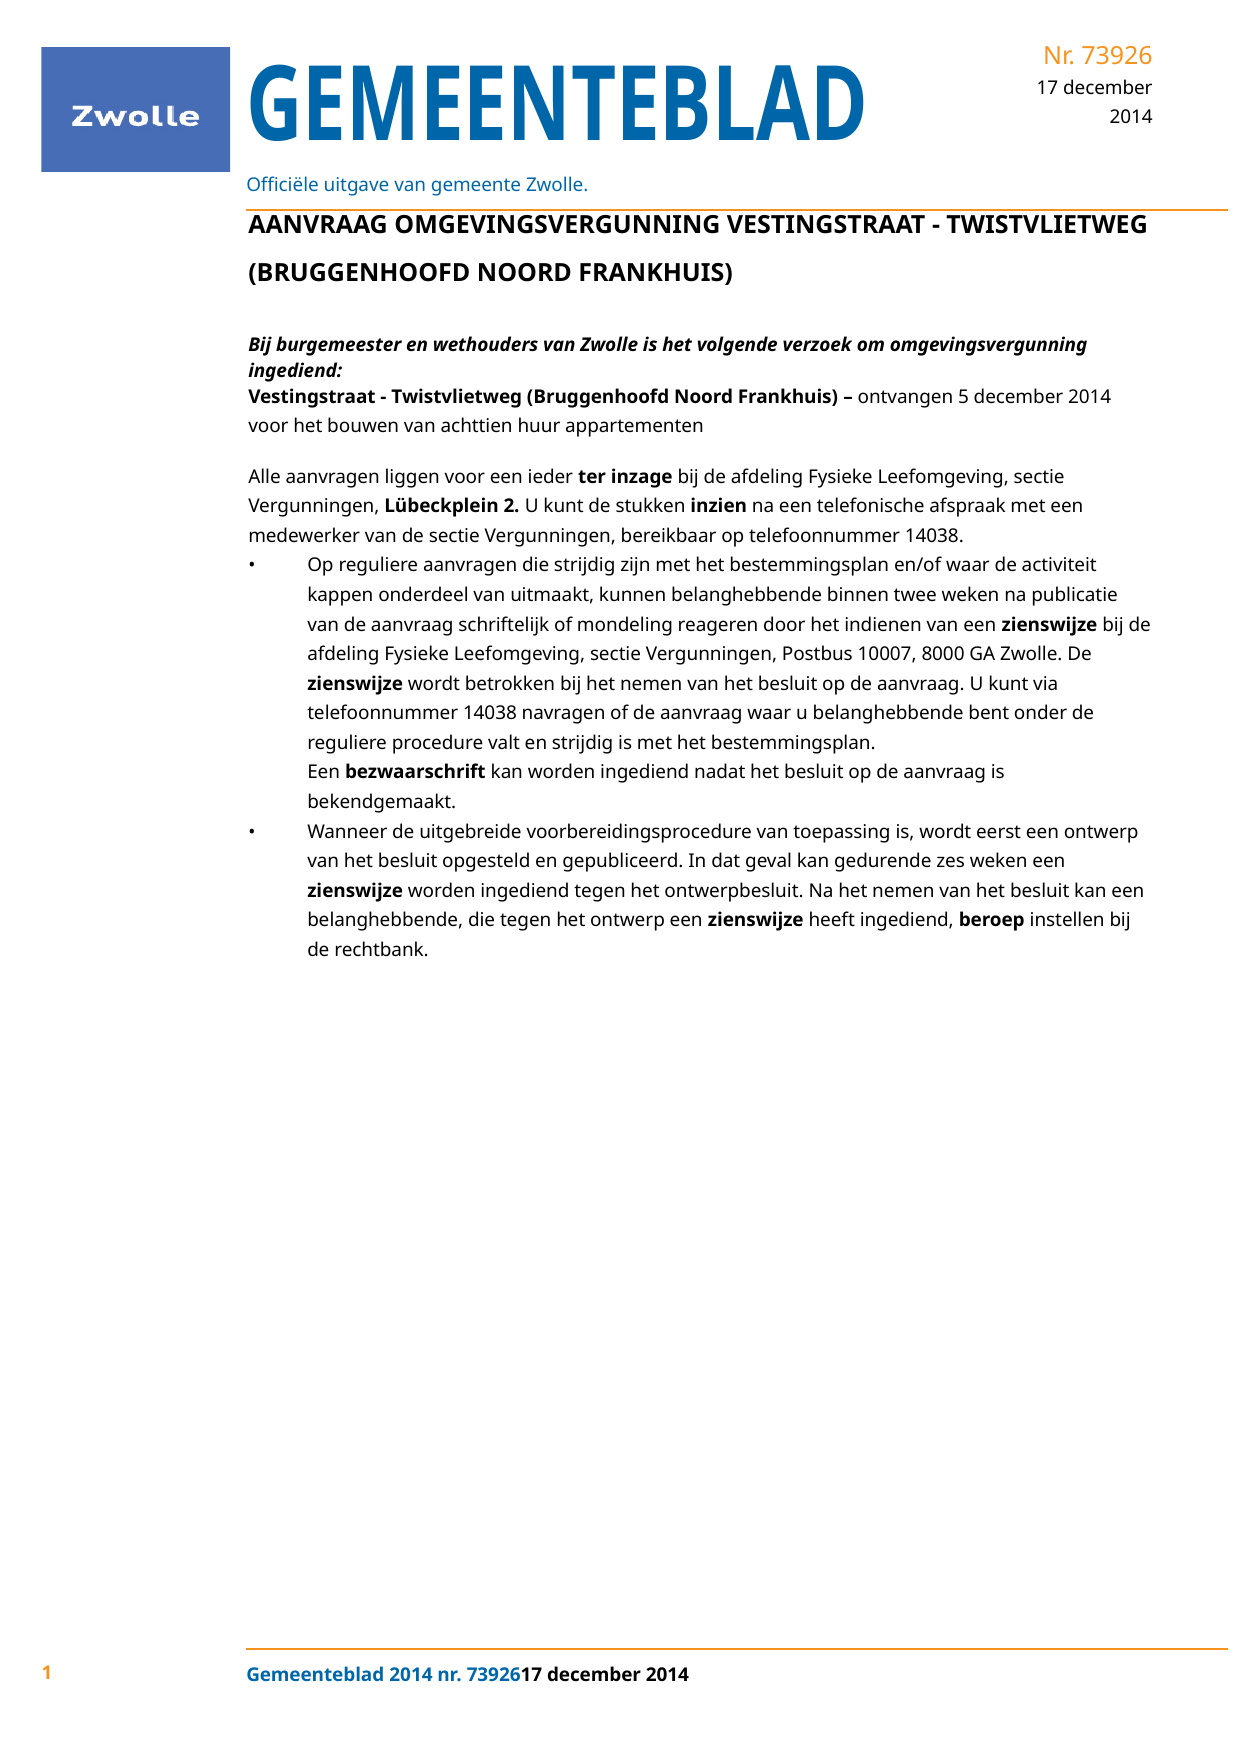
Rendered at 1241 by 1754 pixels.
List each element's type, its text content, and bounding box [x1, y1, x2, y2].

text Vestingstraat - Twistvlietweg (Bruggenhoofd Noord Frankhuis) – ontvangen 5 december 2014 voor het bouwen van achttien huur appartementen [248, 383, 1152, 438]
text AANVRAAG OMGEVINGSVERGUNNING VESTINGSTRAAT - TWISTVLIETWEG (BRUGGENHOOFD NOORD FRANKHUIS) [248, 211, 1152, 288]
list Een bezwaarschrift kan worden ingediend nadat het besluit op de aanvraag is bekendgemaakt. [248, 759, 1152, 814]
text Bij burgemeester en wethouders van Zwolle is het volgende verzoek om omgevingsvergunning ingediend: [248, 331, 1152, 383]
text Alle aanvragen liggen voor een ieder ter inzage bij de afdeling Fysieke Leefomgeving, sectie Vergunningen, Lübeckplein 2. U kunt de stukken inzien na een telefonische afspraak met een medewerker van de sectie Vergunningen, bereikbaar op telefoonnummer 14038. [248, 463, 1152, 548]
picture [41, 47, 231, 172]
list Wanneer de uitgebreide voorbereidingsprocedure van toepassing is, wordt eerst een ontwerp van het besluit opgesteld en gepubliceerd. In dat geval kan gedurende zes weken een zienswijze worden ingediend tegen het ontwerpbesluit. Na het nemen van het besluit kan een belanghebbende, die tegen het ontwerp een zienswijze heeft ingediend, beroep instellen bij de rechtbank. [248, 818, 1152, 962]
list Op reguliere aanvragen die strijdig zijn met het bestemmingsplan en/of waar de activiteit kappen onderdeel van uitmaakt, kunnen belanghebbende binnen twee weken na publicatie van de aanvraag schriftelijk of mondeling reageren door het indienen van een zienswijze bij de afdeling Fysieke Leefomgeving, sectie Vergunningen, Postbus 10007, 8000 GA Zwolle. De zienswijze wordt betrokken bij het nemen van het besluit op de aanvraag. U kunt via telefoonnummer 14038 navragen of de aanvraag waar u belanghebbende bent onder de reguliere procedure valt en strijdig is met het bestemmingsplan. [248, 552, 1152, 755]
